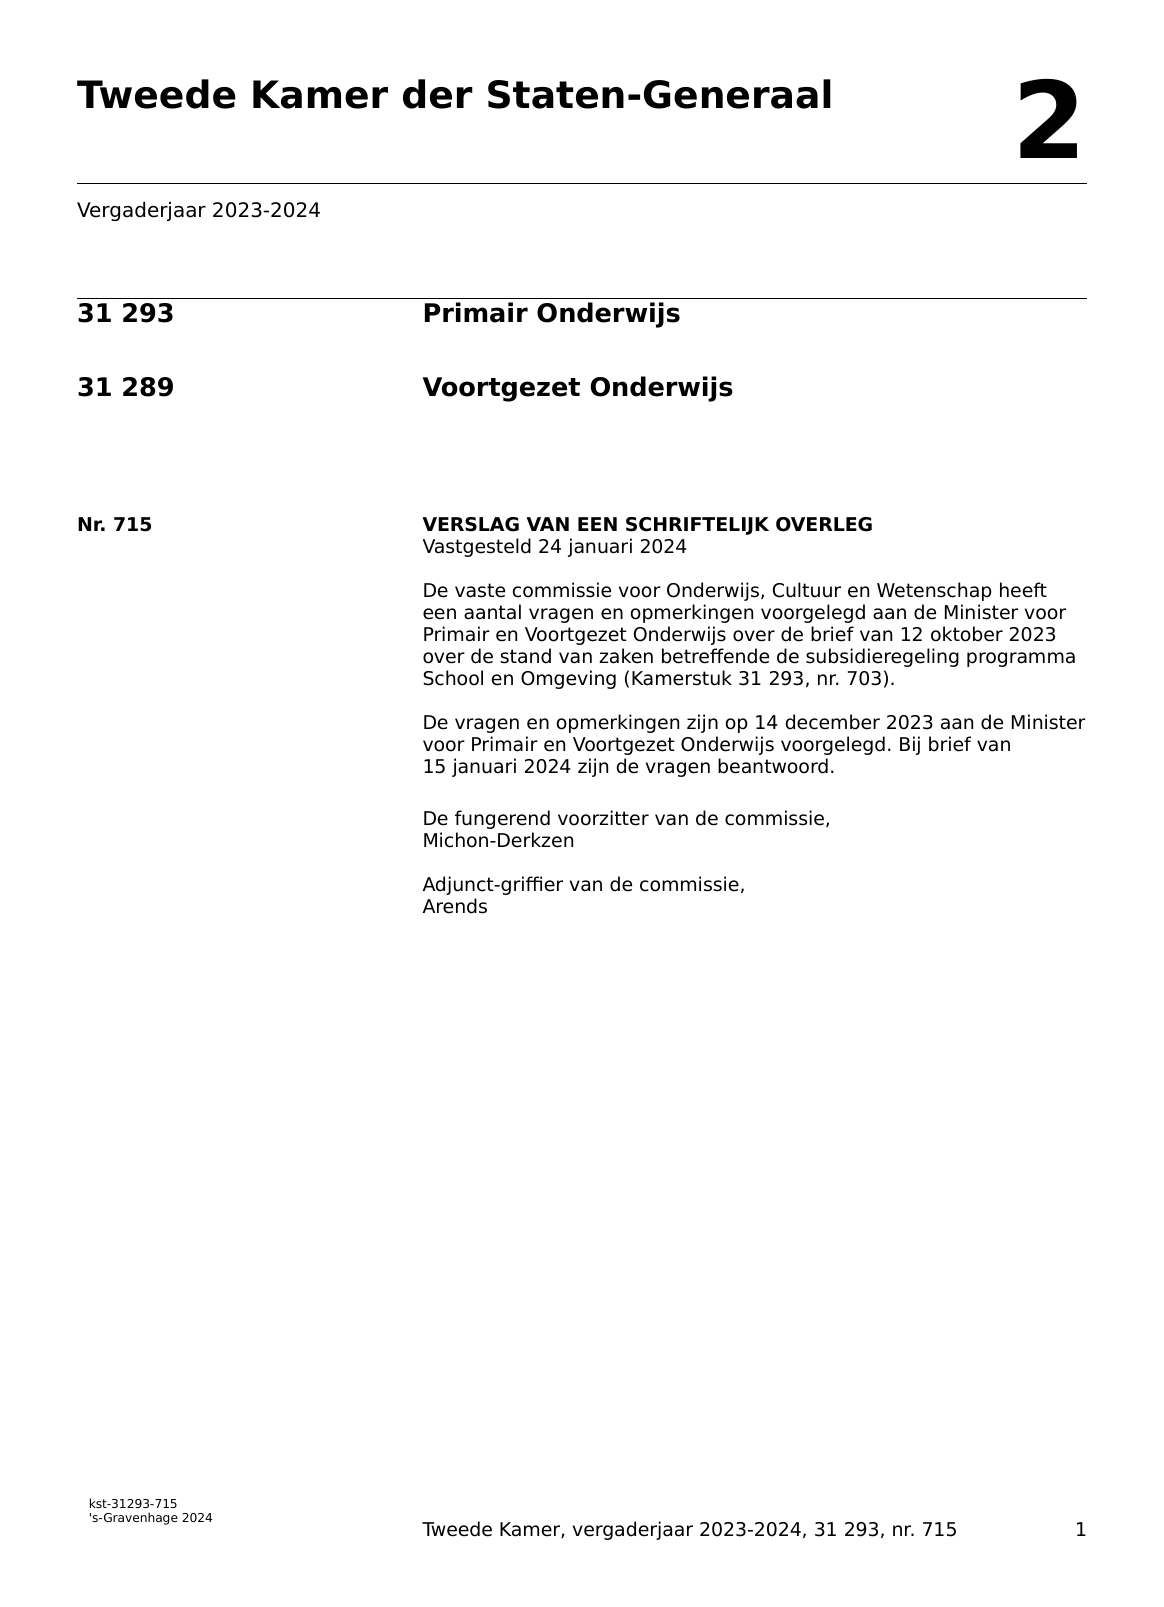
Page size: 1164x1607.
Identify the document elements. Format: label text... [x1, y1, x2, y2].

subtitle Nr. 715 VERSLAG VAN EEN SCHRIFTELIJK OVERLEG [77, 514, 1087, 536]
table_cell Vergaderjaar 2023-2024 [77, 184, 1087, 298]
text De vaste commissie voor Onderwijs, Cultuur en Wetenschap heeft een aantal vragen en opmerkingen voorgelegd aan de Minister voor Primair en Voortgezet Onderwijs over de brief van 12 oktober 2023 over de stand van zaken betreffende de subsidieregeling programma School en Omgeving (Kamerstuk 31 293, nr. 703). [422, 580, 1087, 690]
text 's-Gravenhage 2024 [88, 1511, 323, 1525]
text De fungerend voorzitter van de commissie, Michon-Derkzen [422, 808, 1087, 852]
text Vastgesteld 24 januari 2024 [422, 536, 1087, 558]
subtitle 31 289 Voortgezet Onderwijs [77, 373, 1087, 403]
text De vragen en opmerkingen zijn op 14 december 2023 aan de Minister voor Primair en Voortgezet Onderwijs voorgelegd. Bij brief van 15 januari 2024 zijn de vragen beantwoord. [422, 712, 1087, 778]
table_header Tweede Kamer der Staten-Generaal [77, 59, 886, 183]
text kst-31293-715 [88, 1497, 323, 1511]
subtitle 31 293 Primair Onderwijs [77, 299, 1087, 329]
text Adjunct-griffier van de commissie, Arends [422, 874, 1087, 918]
table_header 2 [886, 59, 1087, 183]
